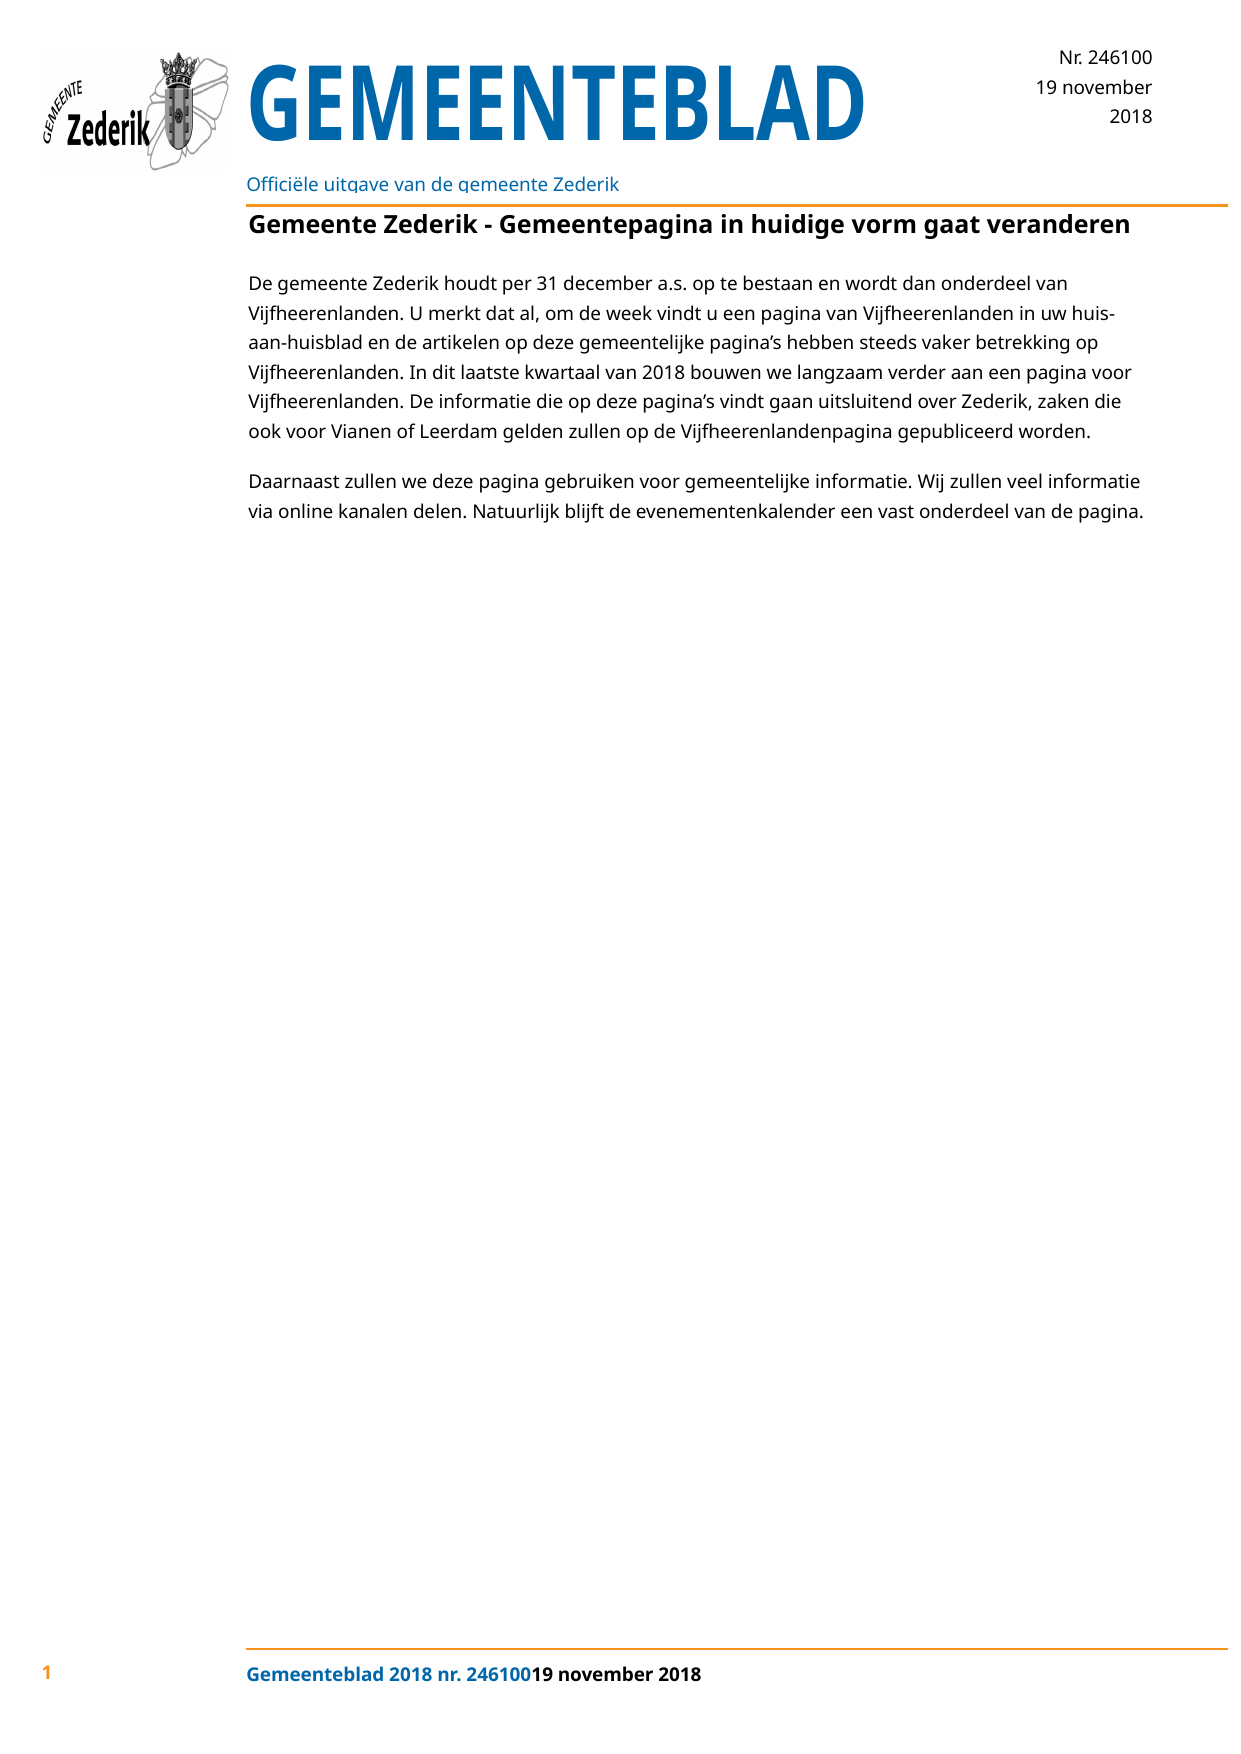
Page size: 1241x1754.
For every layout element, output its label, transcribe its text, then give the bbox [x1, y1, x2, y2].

picture [41, 47, 231, 172]
text De gemeente Zederik houdt per 31 december a.s. op te bestaan en wordt dan onderdeel van Vijfheerenlanden. U merkt dat al, om de week vindt u een pagina van Vijfheerenlanden in uw huis-aan-huisblad en de artikelen op deze gemeentelijke pagina’s hebben steeds vaker betrekking op Vijfheerenlanden. In dit laatste kwartaal van 2018 bouwen we langzaam verder aan een pagina voor Vijfheerenlanden. De informatie die op deze pagina’s vindt gaan uitsluitend over Zederik, zaken die ook voor Vianen of Leerdam gelden zullen op de Vijfheerenlandenpagina gepubliceerd worden. [248, 270, 1152, 444]
text Daarnaast zullen we deze pagina gebruiken voor gemeentelijke informatie. Wij zullen veel informatie via online kanalen delen. Natuurlijk blijft de evenementenkalender een vast onderdeel van de pagina. [248, 469, 1152, 524]
text Gemeente Zederik - Gemeentepagina in huidige vorm gaat veranderen [248, 207, 1152, 241]
